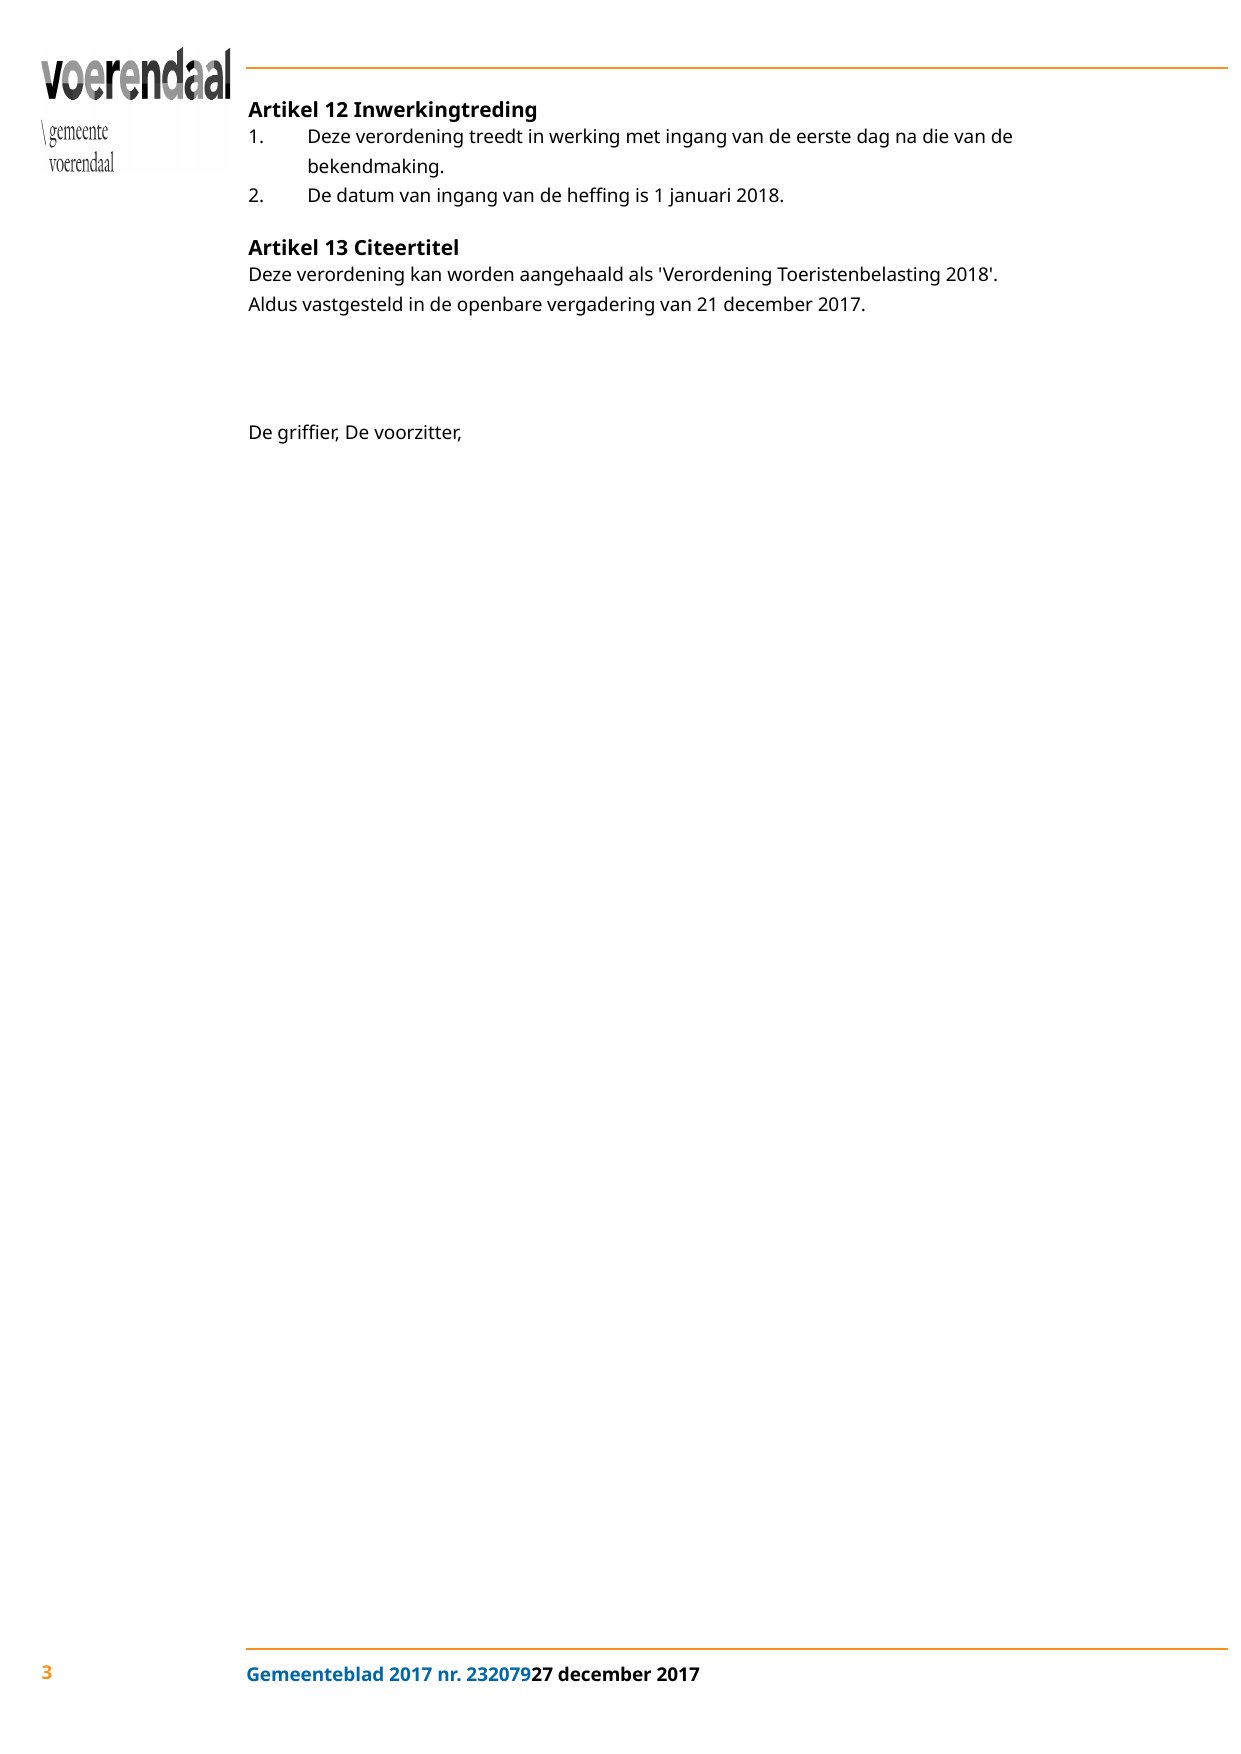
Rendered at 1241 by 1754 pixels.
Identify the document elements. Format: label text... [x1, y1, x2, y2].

text Artikel 12 Inwerkingtreding [248, 95, 1152, 123]
list Deze verordening treedt in werking met ingang van de eerste dag na die van de bekendmaking. [248, 123, 1152, 178]
picture [41, 47, 231, 172]
text De griffier, De voorzitter, [248, 419, 1152, 445]
text Aldus vastgesteld in de openbare vergadering van 21 december 2017. [248, 291, 1152, 317]
text Artikel 13 Citeertitel [248, 233, 1152, 261]
list De datum van ingang van de heffing is 1 januari 2018. [248, 182, 1152, 208]
text Deze verordening kan worden aangehaald als 'Verordening Toeristenbelasting 2018'. [248, 261, 1152, 287]
